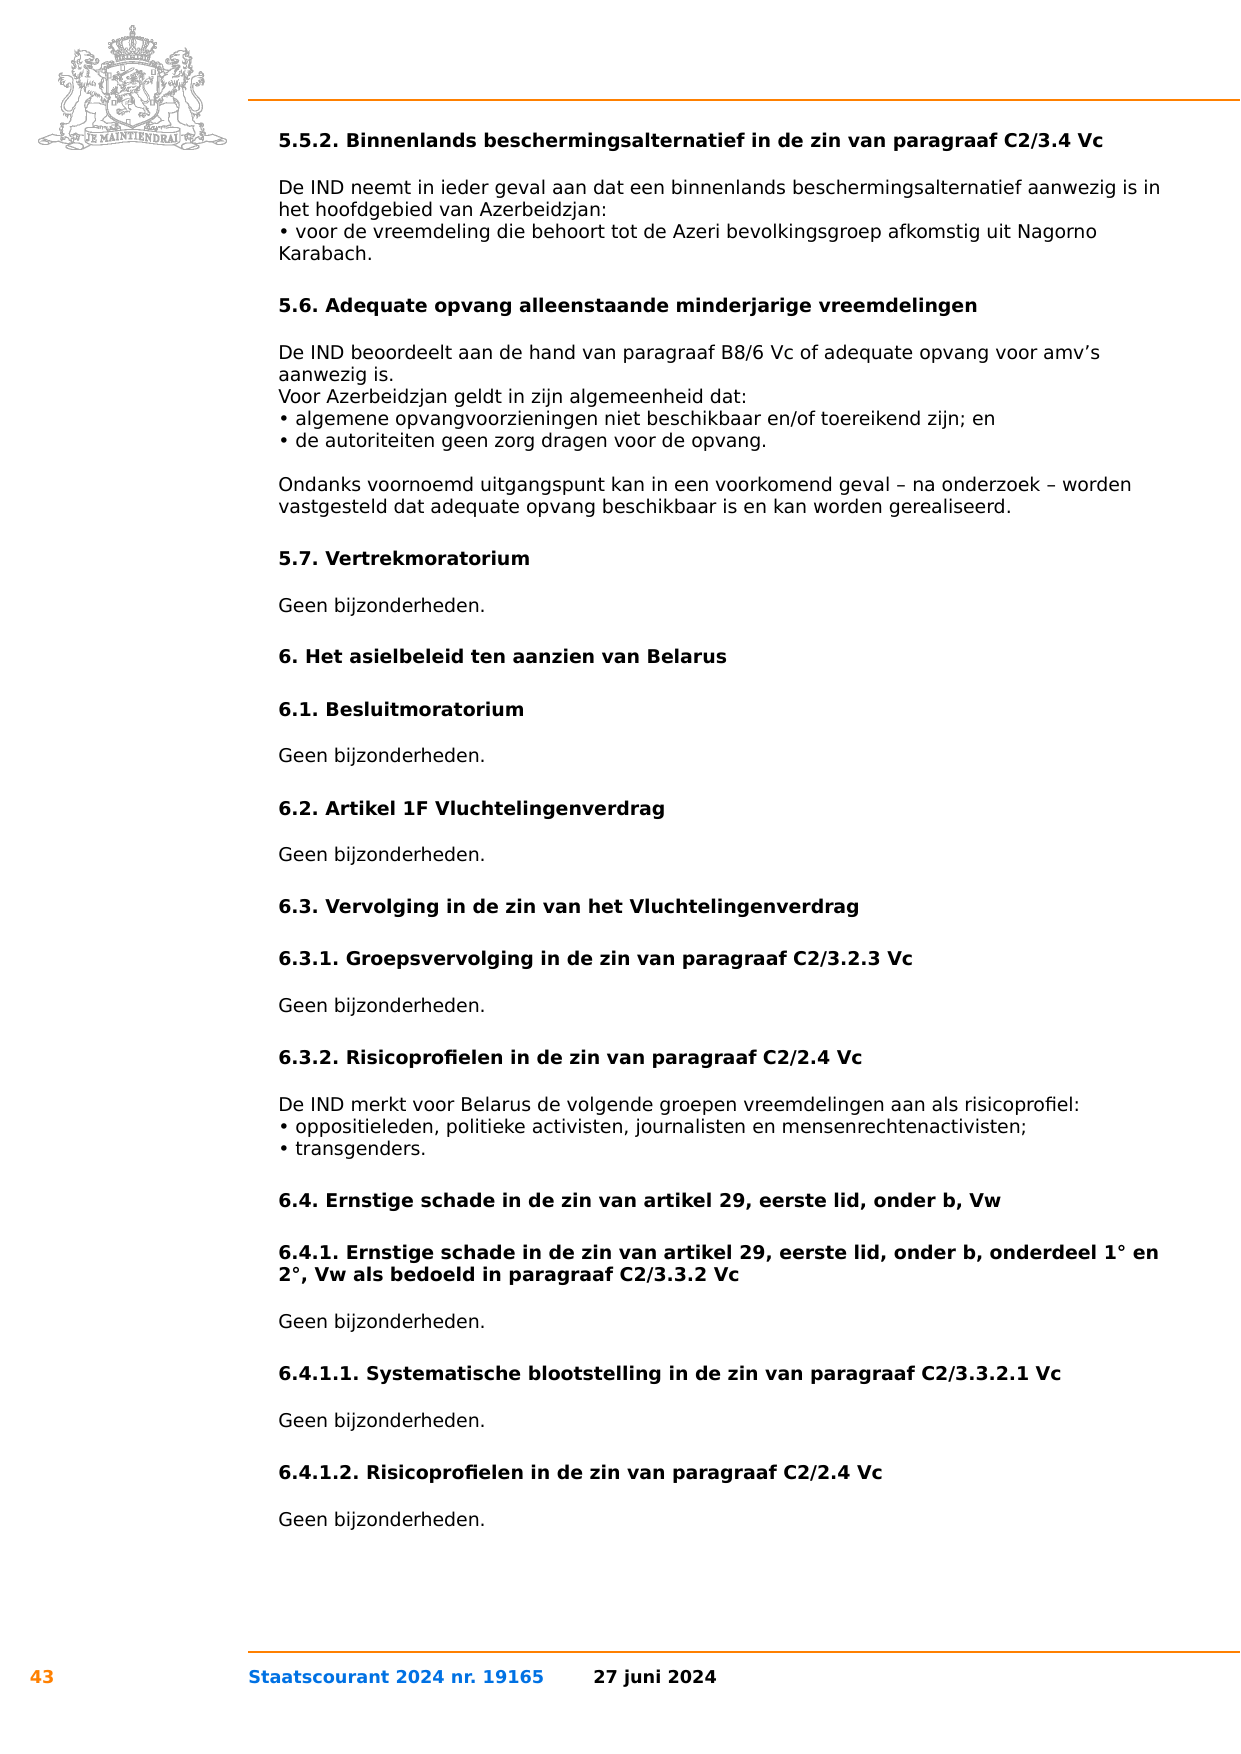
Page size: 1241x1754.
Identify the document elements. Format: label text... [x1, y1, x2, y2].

subtitle 6. Het asielbeleid ten aanzien van Belarus [278, 646, 1163, 668]
text De IND beoordeelt aan de hand van paragraaf B8/6 Vc of adequate opvang voor amv’s aanwezig is. [278, 342, 1163, 386]
text Geen bijzonderheden. [278, 745, 1163, 767]
subtitle 6.4.1.1. Systematische blootstelling in de zin van paragraaf C2/3.3.2.1 Vc [278, 1363, 1163, 1385]
subtitle 6.4.1.2. Risicoprofielen in de zin van paragraaf C2/2.4 Vc [278, 1462, 1163, 1484]
text • voor de vreemdeling die behoort tot de Azeri bevolkingsgroep afkomstig uit Nagorno Karabach. [278, 221, 1163, 265]
subtitle 6.3. Vervolging in de zin van het Vluchtelingenverdrag [278, 896, 1163, 918]
subtitle 6.3.2. Risicoprofielen in de zin van paragraaf C2/2.4 Vc [278, 1047, 1163, 1069]
text Geen bijzonderheden. [278, 1311, 1163, 1333]
text Geen bijzonderheden. [278, 995, 1163, 1017]
subtitle 6.2. Artikel 1F Vluchtelingenverdrag [278, 797, 1163, 819]
text • algemene opvangvoorzieningen niet beschikbaar en/of toereikend zijn; en [278, 408, 1163, 430]
text De IND merkt voor Belarus de volgende groepen vreemdelingen aan als risicoprofiel: [278, 1094, 1163, 1116]
text • oppositieleden, politieke activisten, journalisten en mensenrechtenactivisten; [278, 1116, 1163, 1138]
text Voor Azerbeidzjan geldt in zijn algemeenheid dat: [278, 386, 1163, 408]
subtitle 5.5.2. Binnenlands beschermingsalternatief in de zin van paragraaf C2/3.4 Vc [278, 130, 1163, 152]
text Geen bijzonderheden. [278, 844, 1163, 866]
subtitle 5.6. Adequate opvang alleenstaande minderjarige vreemdelingen [278, 295, 1163, 317]
subtitle 6.1. Besluitmoratorium [278, 698, 1163, 720]
text • de autoriteiten geen zorg dragen voor de opvang. [278, 430, 1163, 452]
text Geen bijzonderheden. [278, 1410, 1163, 1432]
subtitle 5.7. Vertrekmoratorium [278, 547, 1163, 569]
subtitle 6.3.1. Groepsvervolging in de zin van paragraaf C2/3.2.3 Vc [278, 948, 1163, 970]
text Ondanks voornoemd uitgangspunt kan in een voorkomend geval – na onderzoek – worden vastgesteld dat adequate opvang beschikbaar is en kan worden gerealiseerd. [278, 473, 1163, 517]
text • transgenders. [278, 1138, 1163, 1160]
subtitle 6.4.1. Ernstige schade in de zin van artikel 29, eerste lid, onder b, onderdeel 1° en 2°, Vw als bedoeld in paragraaf C2/3.3.2 Vc [278, 1242, 1163, 1286]
text Geen bijzonderheden. [278, 594, 1163, 616]
text De IND neemt in ieder geval aan dat een binnenlands beschermingsalternatief aanwezig is in het hoofdgebied van Azerbeidzjan: [278, 177, 1163, 221]
subtitle 6.4. Ernstige schade in de zin van artikel 29, eerste lid, onder b, Vw [278, 1190, 1163, 1212]
picture [38, 25, 227, 150]
text Geen bijzonderheden. [278, 1509, 1163, 1531]
